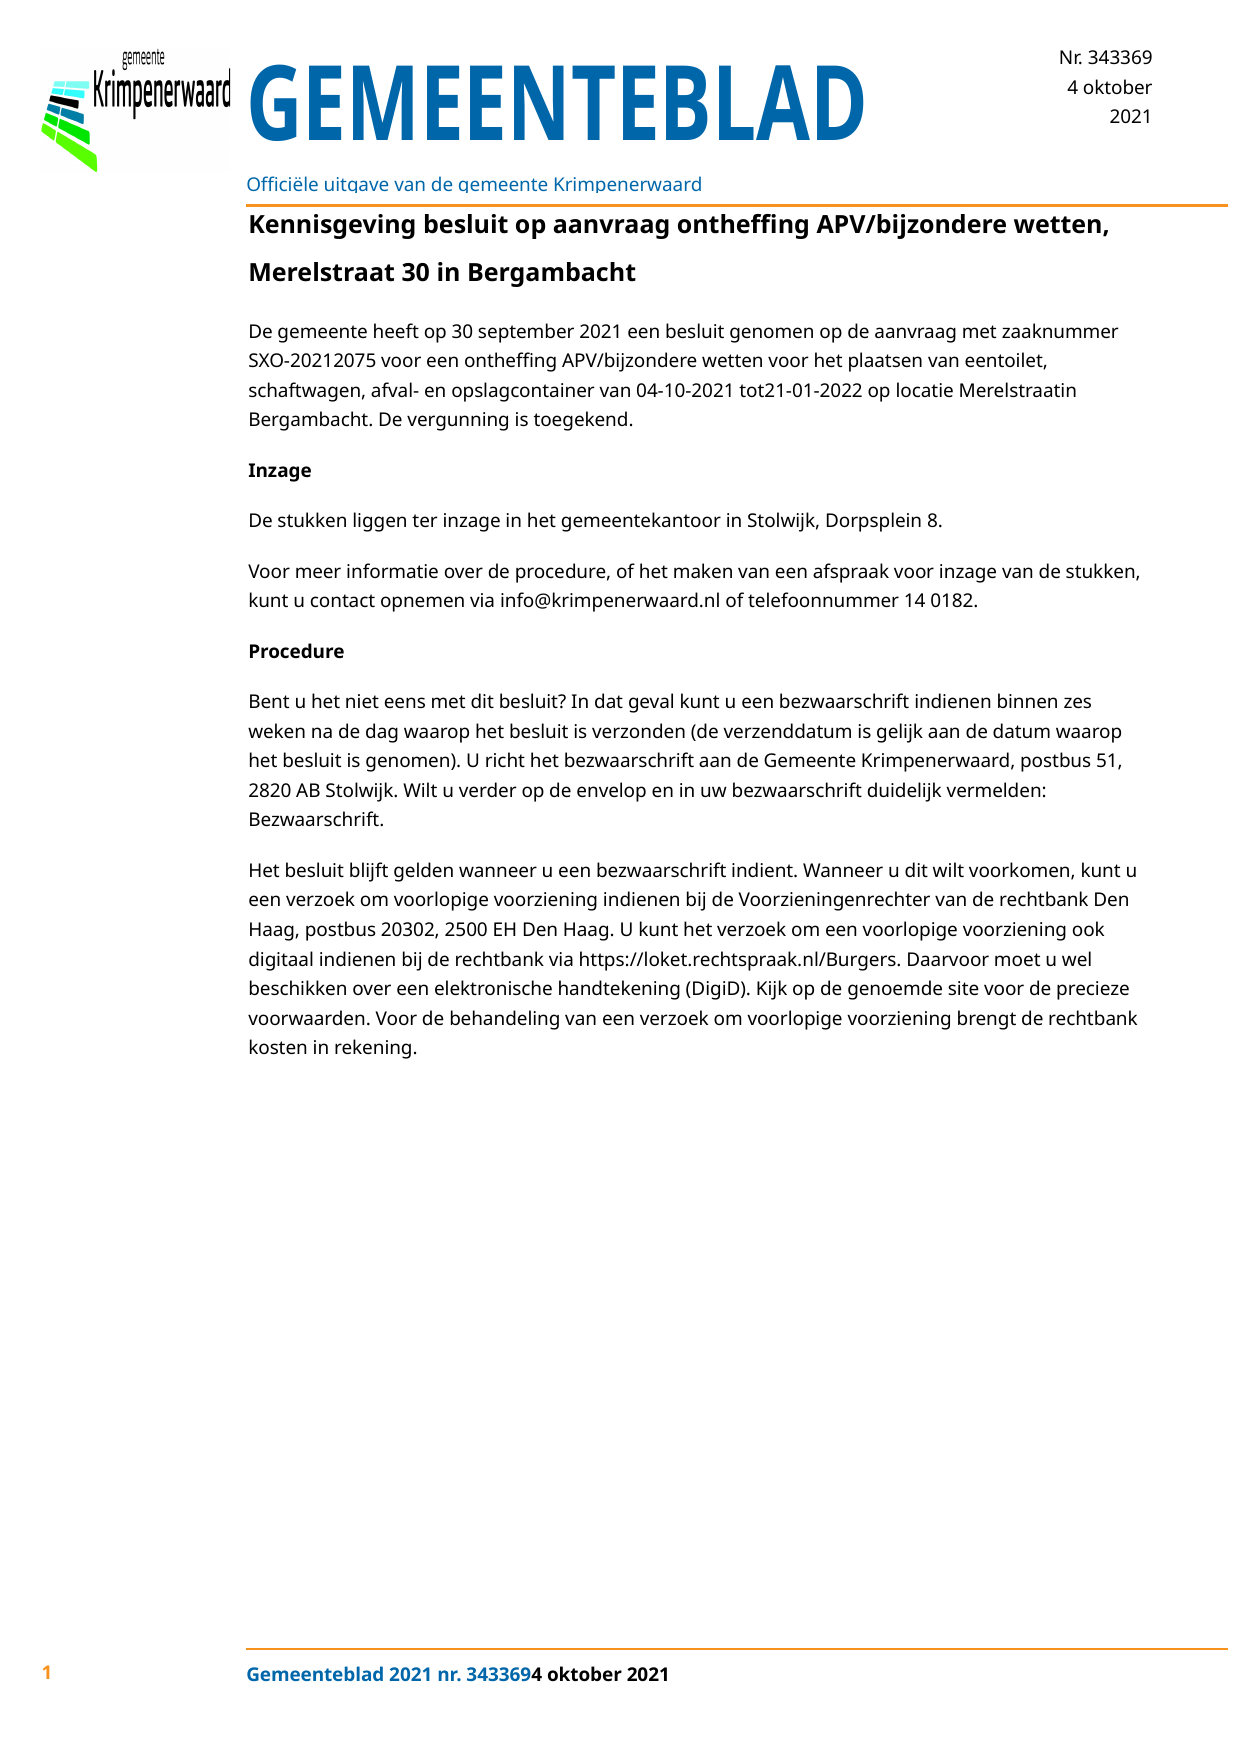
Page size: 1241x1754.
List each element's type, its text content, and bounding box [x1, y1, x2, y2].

text Bent u het niet eens met dit besluit? In dat geval kunt u een bezwaarschrift indienen binnen zes weken na de dag waarop het besluit is verzonden (de verzenddatum is gelijk aan de datum waarop het besluit is genomen). U richt het bezwaarschrift aan de Gemeente Krimpenerwaard, postbus 51, 2820 AB Stolwijk. Wilt u verder op de envelop en in uw bezwaarschrift duidelijk vermelden: Bezwaarschrift. [248, 688, 1152, 832]
text Het besluit blijft gelden wanneer u een bezwaarschrift indient. Wanneer u dit wilt voorkomen, kunt u een verzoek om voorlopige voorziening indienen bij de Voorzieningenrechter van de rechtbank Den Haag, postbus 20302, 2500 EH Den Haag. U kunt het verzoek om een voorlopige voorziening ook digitaal indienen bij de rechtbank via https://loket.rechtspraak.nl/Burgers. Daarvoor moet u wel beschikken over een elektronische handtekening (DigiD). Kijk op de genoemde site voor de precieze voorwaarden. Voor de behandeling van een verzoek om voorlopige voorziening brengt de rechtbank kosten in rekening. [248, 857, 1152, 1060]
text Procedure [248, 638, 1152, 664]
picture [41, 47, 231, 172]
text Inzage [248, 457, 1152, 483]
text De stukken liggen ter inzage in het gemeentekantoor in Stolwijk, Dorpsplein 8. [248, 507, 1152, 533]
text De gemeente heeft op 30 september 2021 een besluit genomen op de aanvraag met zaaknummer SXO-20212075 voor een ontheffing APV/bijzondere wetten voor het plaatsen van eentoilet, schaftwagen, afval- en opslagcontainer van 04-10-2021 tot21-01-2022 op locatie Merelstraatin Bergambacht. De vergunning is toegekend. [248, 318, 1152, 432]
text Voor meer informatie over de procedure, of het maken van een afspraak voor inzage van de stukken, kunt u contact opnemen via info@krimpenerwaard.nl of telefoonnummer 14 0182. [248, 558, 1152, 613]
text Kennisgeving besluit op aanvraag ontheffing APV/bijzondere wetten, Merelstraat 30 in Bergambacht [248, 207, 1152, 288]
